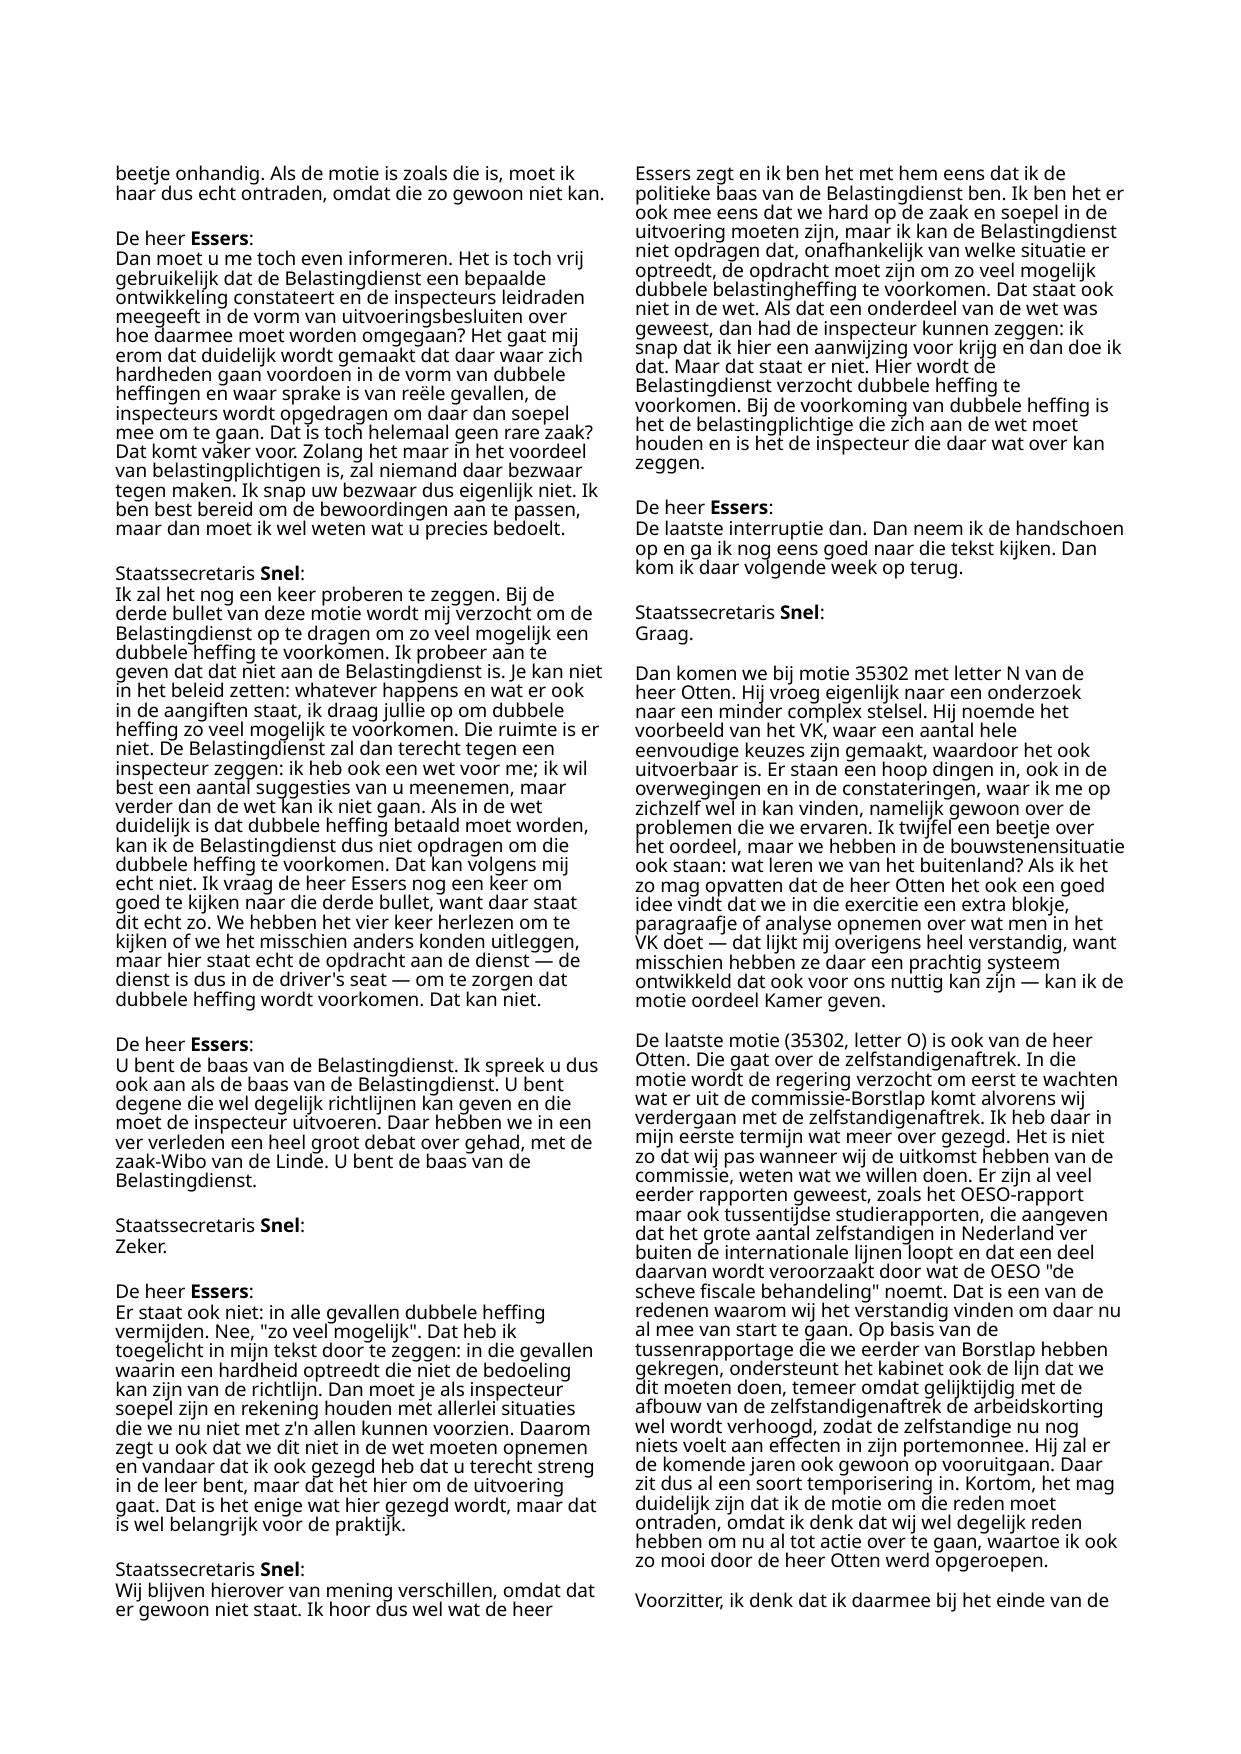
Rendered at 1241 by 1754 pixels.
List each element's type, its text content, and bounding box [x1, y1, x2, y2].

text Staatssecretaris Snel: [635, 599, 1125, 624]
text De heer Essers: [635, 494, 1125, 520]
text Ik zal het nog een keer proberen te zeggen. Bij de derde bullet van deze motie wordt mij verzocht om de Belastingdienst op te dragen om zo veel mogelijk een dubbele heffing te voorkomen. Ik probeer aan te geven dat dat niet aan de Belastingdienst is. Je kan niet in het beleid zetten: whatever happens en wat er ook in de aangiften staat, ik draag jullie op om dubbele heffing zo veel mogelijk te voorkomen. Die ruimte is er niet. De Belastingdienst zal dan terecht tegen een inspecteur zeggen: ik heb ook een wet voor me; ik wil best een aantal suggesties van u meenemen, maar verder dan de wet kan ik niet gaan. Als in de wet duidelijk is dat dubbele heffing betaald moet worden, kan ik de Belastingdienst dus niet opdragen om die dubbele heffing te voorkomen. Dat kan volgens mij echt niet. Ik vraag de heer Essers nog een keer om goed te kijken naar die derde bullet, want daar staat dit echt zo. We hebben het vier keer herlezen om te kijken of we het misschien anders konden uitleggen, maar hier staat echt de opdracht aan de dienst — de dienst is dus in de driver's seat — om te zorgen dat dubbele heffing wordt voorkomen. Dat kan niet. [115, 586, 605, 1010]
text Staatssecretaris Snel: [115, 1212, 605, 1238]
text Essers zegt en ik ben het met hem eens dat ik de politieke baas van de Belastingdienst ben. Ik ben het er ook mee eens dat we hard op de zaak en soepel in de uitvoering moeten zijn, maar ik kan de Belastingdienst niet opdragen dat, onafhankelijk van welke situatie er optreedt, de opdracht moet zijn om zo veel mogelijk dubbele belastingheffing te voorkomen. Dat staat ook niet in de wet. Als dat een onderdeel van de wet was geweest, dan had de inspecteur kunnen zeggen: ik snap dat ik hier een aanwijzing voor krijg en dan doe ik dat. Maar dat staat er niet. Hier wordt de Belastingdienst verzocht dubbele heffing te voorkomen. Bij de voorkoming van dubbele heffing is het de belastingplichtige die zich aan de wet moet houden en is het de inspecteur die daar wat over kan zeggen. [635, 165, 1125, 474]
text U bent de baas van de Belastingdienst. Ik spreek u dus ook aan als de baas van de Belastingdienst. U bent degene die wel degelijk richtlijnen kan geven en die moet de inspecteur uitvoeren. Daar hebben we in een ver verleden een heel groot debat over gehad, met de zaak-Wibo van de Linde. U bent de baas van de Belastingdienst. [115, 1057, 605, 1191]
text beetje onhandig. Als de motie is zoals die is, moet ik haar dus echt ontraden, omdat die zo gewoon niet kan. [115, 165, 605, 204]
text De heer Essers: [115, 225, 605, 250]
text De laatste interruptie dan. Dan neem ik de handschoen op en ga ik nog eens goed naar die tekst kijken. Dan kom ik daar volgende week op terug. [635, 520, 1125, 578]
text De heer Essers: [115, 1031, 605, 1057]
text Graag. [635, 624, 1125, 644]
text De laatste motie (35302, letter O) is ook van de heer Otten. Die gaat over de zelfstandigenaftrek. In die motie wordt de regering verzocht om eerst te wachten wat er uit de commissie-Borstlap komt alvorens wij verdergaan met de zelfstandigenaftrek. Ik heb daar in mijn eerste termijn wat meer over gezegd. Het is niet zo dat wij pas wanneer wij de uitkomst hebben van de commissie, weten wat we willen doen. Er zijn al veel eerder rapporten geweest, zoals het OESO-rapport maar ook tussentijdse studierapporten, die aangeven dat het grote aantal zelfstandigen in Nederland ver buiten de internationale lijnen loopt en dat een deel daarvan wordt veroorzaakt door wat de OESO "de scheve fiscale behandeling" noemt. Dat is een van de redenen waarom wij het verstandig vinden om daar nu al mee van start te gaan. Op basis van de tussenrapportage die we eerder van Borstlap hebben gekregen, ondersteunt het kabinet ook de lijn dat we dit moeten doen, temeer omdat gelijktijdig met de afbouw van de zelfstandigenaftrek de arbeidskorting wel wordt verhoogd, zodat de zelfstandige nu nog niets voelt aan effecten in zijn portemonnee. Hij zal er de komende jaren ook gewoon op vooruitgaan. Daar zit dus al een soort temporisering in. Kortom, het mag duidelijk zijn dat ik de motie om die reden moet ontraden, omdat ik denk dat wij wel degelijk reden hebben om nu al tot actie over te gaan, waartoe ik ook zo mooi door de heer Otten werd opgeroepen. [635, 1032, 1125, 1572]
text De heer Essers: [115, 1278, 605, 1304]
text Staatssecretaris Snel: [115, 560, 605, 586]
text Dan moet u me toch even informeren. Het is toch vrij gebruikelijk dat de Belastingdienst een bepaalde ontwikkeling constateert en de inspecteurs leidraden meegeeft in de vorm van uitvoeringsbesluiten over hoe daarmee moet worden omgegaan? Het gaat mij erom dat duidelijk wordt gemaakt dat daar waar zich hardheden gaan voordoen in de vorm van dubbele heffingen en waar sprake is van reële gevallen, de inspecteurs wordt opgedragen om daar dan soepel mee om te gaan. Dat is toch helemaal geen rare zaak? Dat komt vaker voor. Zolang het maar in het voordeel van belastingplichtigen is, zal niemand daar bezwaar tegen maken. Ik snap uw bezwaar dus eigenlijk niet. Ik ben best bereid om de bewoordingen aan te passen, maar dan moet ik wel weten wat u precies bedoelt. [115, 250, 605, 539]
text Er staat ook niet: in alle gevallen dubbele heffing vermijden. Nee, "zo veel mogelijk". Dat heb ik toegelicht in mijn tekst door te zeggen: in die gevallen waarin een hardheid optreedt die niet de bedoeling kan zijn van de richtlijn. Dan moet je als inspecteur soepel zijn en rekening houden met allerlei situaties die we nu niet met z'n allen kunnen voorzien. Daarom zegt u ook dat we dit niet in de wet moeten opnemen en vandaar dat ik ook gezegd heb dat u terecht streng in de leer bent, maar dat het hier om de uitvoering gaat. Dat is het enige wat hier gezegd wordt, maar dat is wel belangrijk voor de praktijk. [115, 1304, 605, 1535]
text Dan komen we bij motie 35302 met letter N van de heer Otten. Hij vroeg eigenlijk naar een onderzoek naar een minder complex stelsel. Hij noemde het voorbeeld van het VK, waar een aantal hele eenvoudige keuzes zijn gemaakt, waardoor het ook uitvoerbaar is. Er staan een hoop dingen in, ook in de overwegingen en in de constateringen, waar ik me op zichzelf wel in kan vinden, namelijk gewoon over de problemen die we ervaren. Ik twijfel een beetje over het oordeel, maar we hebben in de bouwstenensituatie ook staan: wat leren we van het buitenland? Als ik het zo mag opvatten dat de heer Otten het ook een goed idee vindt dat we in die exercitie een extra blokje, paragraafje of analyse opnemen over wat men in het VK doet — dat lijkt mij overigens heel verstandig, want misschien hebben ze daar een prachtig systeem ontwikkeld dat ook voor ons nuttig kan zijn — kan ik de motie oordeel Kamer geven. [635, 664, 1125, 1011]
text Wij blijven hierover van mening verschillen, omdat dat er gewoon niet staat. Ik hoor dus wel wat de heer [115, 1582, 605, 1620]
text Voorzitter, ik denk dat ik daarmee bij het einde van de [635, 1592, 1125, 1612]
text Zeker. [115, 1238, 605, 1257]
text Staatssecretaris Snel: [115, 1556, 605, 1582]
